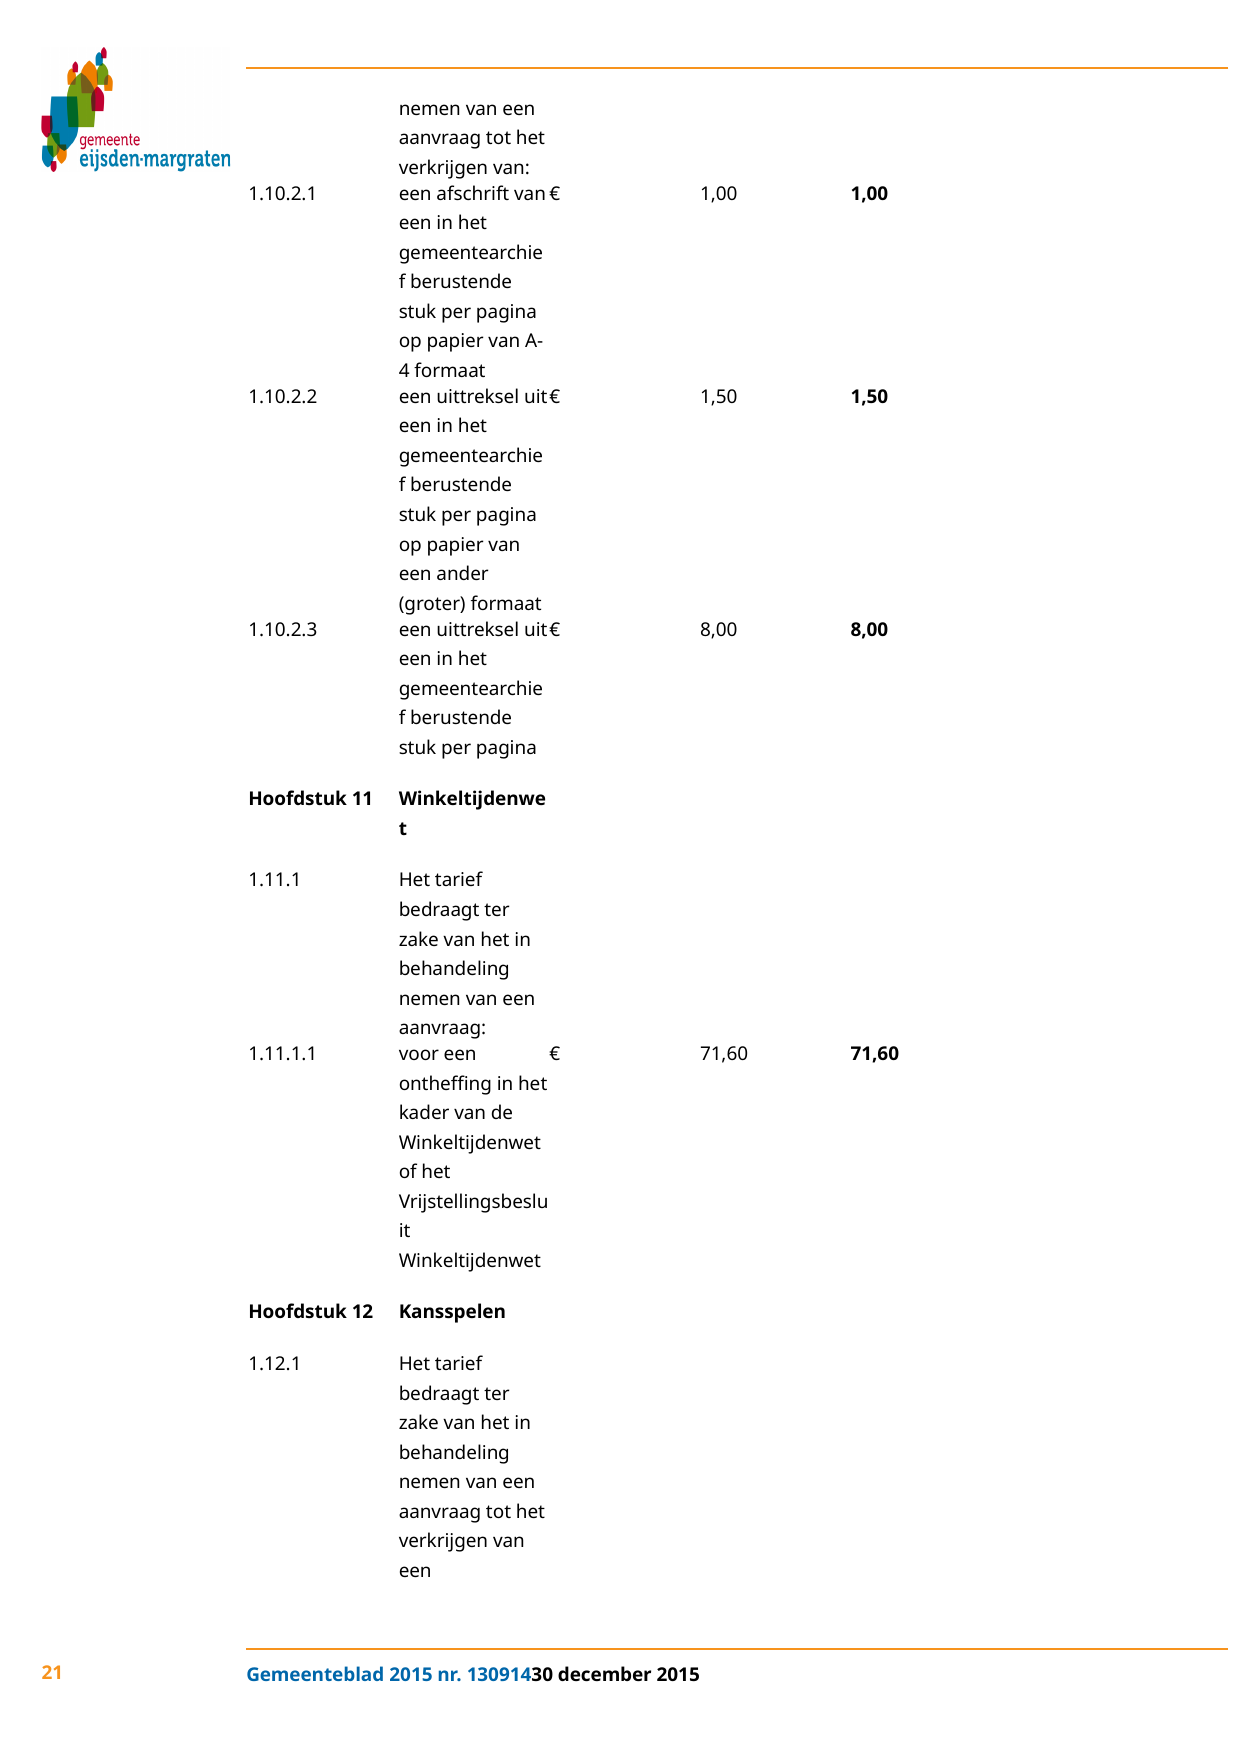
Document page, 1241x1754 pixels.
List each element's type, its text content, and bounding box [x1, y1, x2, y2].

table_cell [549, 786, 700, 841]
table_cell [850, 786, 1001, 841]
table_cell 1.10.2.1 [248, 180, 398, 383]
table_cell 71,60 [850, 1040, 1001, 1273]
table_cell [399, 1273, 549, 1299]
table_cell [850, 95, 1001, 180]
table_cell Hoofdstuk 12 [248, 1299, 398, 1324]
table_cell € [549, 1040, 700, 1273]
table_cell [850, 1299, 1001, 1324]
table_cell 1.11.1 [248, 867, 398, 1040]
table_cell 71,60 [700, 1040, 850, 1273]
table_cell [700, 867, 850, 1040]
table_cell 1,50 [850, 383, 1001, 616]
table_cell Het tarief bedraagt ter zake van het in behandeling nemen van een aanvraag tot het verkrijgen van een [399, 1350, 549, 1583]
table_cell [700, 1350, 850, 1583]
table_cell 1,00 [850, 180, 1001, 383]
table_cell [700, 95, 850, 180]
table_cell [399, 841, 549, 867]
table_cell een afschrift van een in het gemeentearchief berustende stuk per pagina op papier van A-4 formaat [399, 180, 549, 383]
table_cell voor een ontheffing in het kader van de Winkeltijdenwet of het Vrijstellingsbesluit Winkeltijdenwet [399, 1040, 549, 1273]
table_cell € [549, 383, 700, 616]
table_cell Kansspelen [399, 1299, 549, 1324]
table_cell € [549, 616, 700, 760]
table_cell [700, 841, 850, 867]
table_cell [700, 786, 850, 841]
table_cell [549, 1273, 700, 1299]
table_cell [549, 760, 700, 786]
table_cell 1.10.2.2 [248, 383, 398, 616]
table_cell [399, 1325, 549, 1350]
table_cell [248, 760, 398, 786]
table_cell [700, 760, 850, 786]
table_cell 1.12.1 [248, 1350, 398, 1583]
table_cell [248, 1325, 398, 1350]
table_cell [850, 1273, 1001, 1299]
table_cell 1,50 [700, 383, 850, 616]
table_cell [399, 760, 549, 786]
table_cell [549, 95, 700, 180]
table_cell [700, 1299, 850, 1324]
table_cell een uittreksel uit een in het gemeentearchief berustende stuk per pagina op papier van een ander (groter) formaat [399, 383, 549, 616]
table_cell 8,00 [850, 616, 1001, 760]
table_cell [850, 867, 1001, 1040]
table_cell 1,00 [700, 180, 850, 383]
table_cell een uittreksel uit een in het gemeentearchief berustende stuk per pagina [399, 616, 549, 760]
table_cell nemen van een aanvraag tot het verkrijgen van: [399, 95, 549, 180]
table_cell 1.11.1.1 [248, 1040, 398, 1273]
table_cell [248, 1273, 398, 1299]
table_cell [850, 841, 1001, 867]
table_cell [850, 760, 1001, 786]
table_cell [700, 1273, 850, 1299]
table_cell 1.10.2.3 [248, 616, 398, 760]
table_cell [700, 1325, 850, 1350]
table_cell Winkeltijdenwet [399, 786, 549, 841]
table_cell [248, 95, 398, 180]
table_cell Hoofdstuk 11 [248, 786, 398, 841]
table_cell [549, 1325, 700, 1350]
table_cell [549, 1299, 700, 1324]
table_cell [850, 1325, 1001, 1350]
table_cell € [549, 180, 700, 383]
picture [41, 47, 231, 172]
table_cell [850, 1350, 1001, 1583]
table_cell [549, 841, 700, 867]
table_cell [248, 841, 398, 867]
table_cell 8,00 [700, 616, 850, 760]
table_cell Het tarief bedraagt ter zake van het in behandeling nemen van een aanvraag: [399, 867, 549, 1040]
table_cell [549, 1350, 700, 1583]
table_cell [549, 867, 700, 1040]
